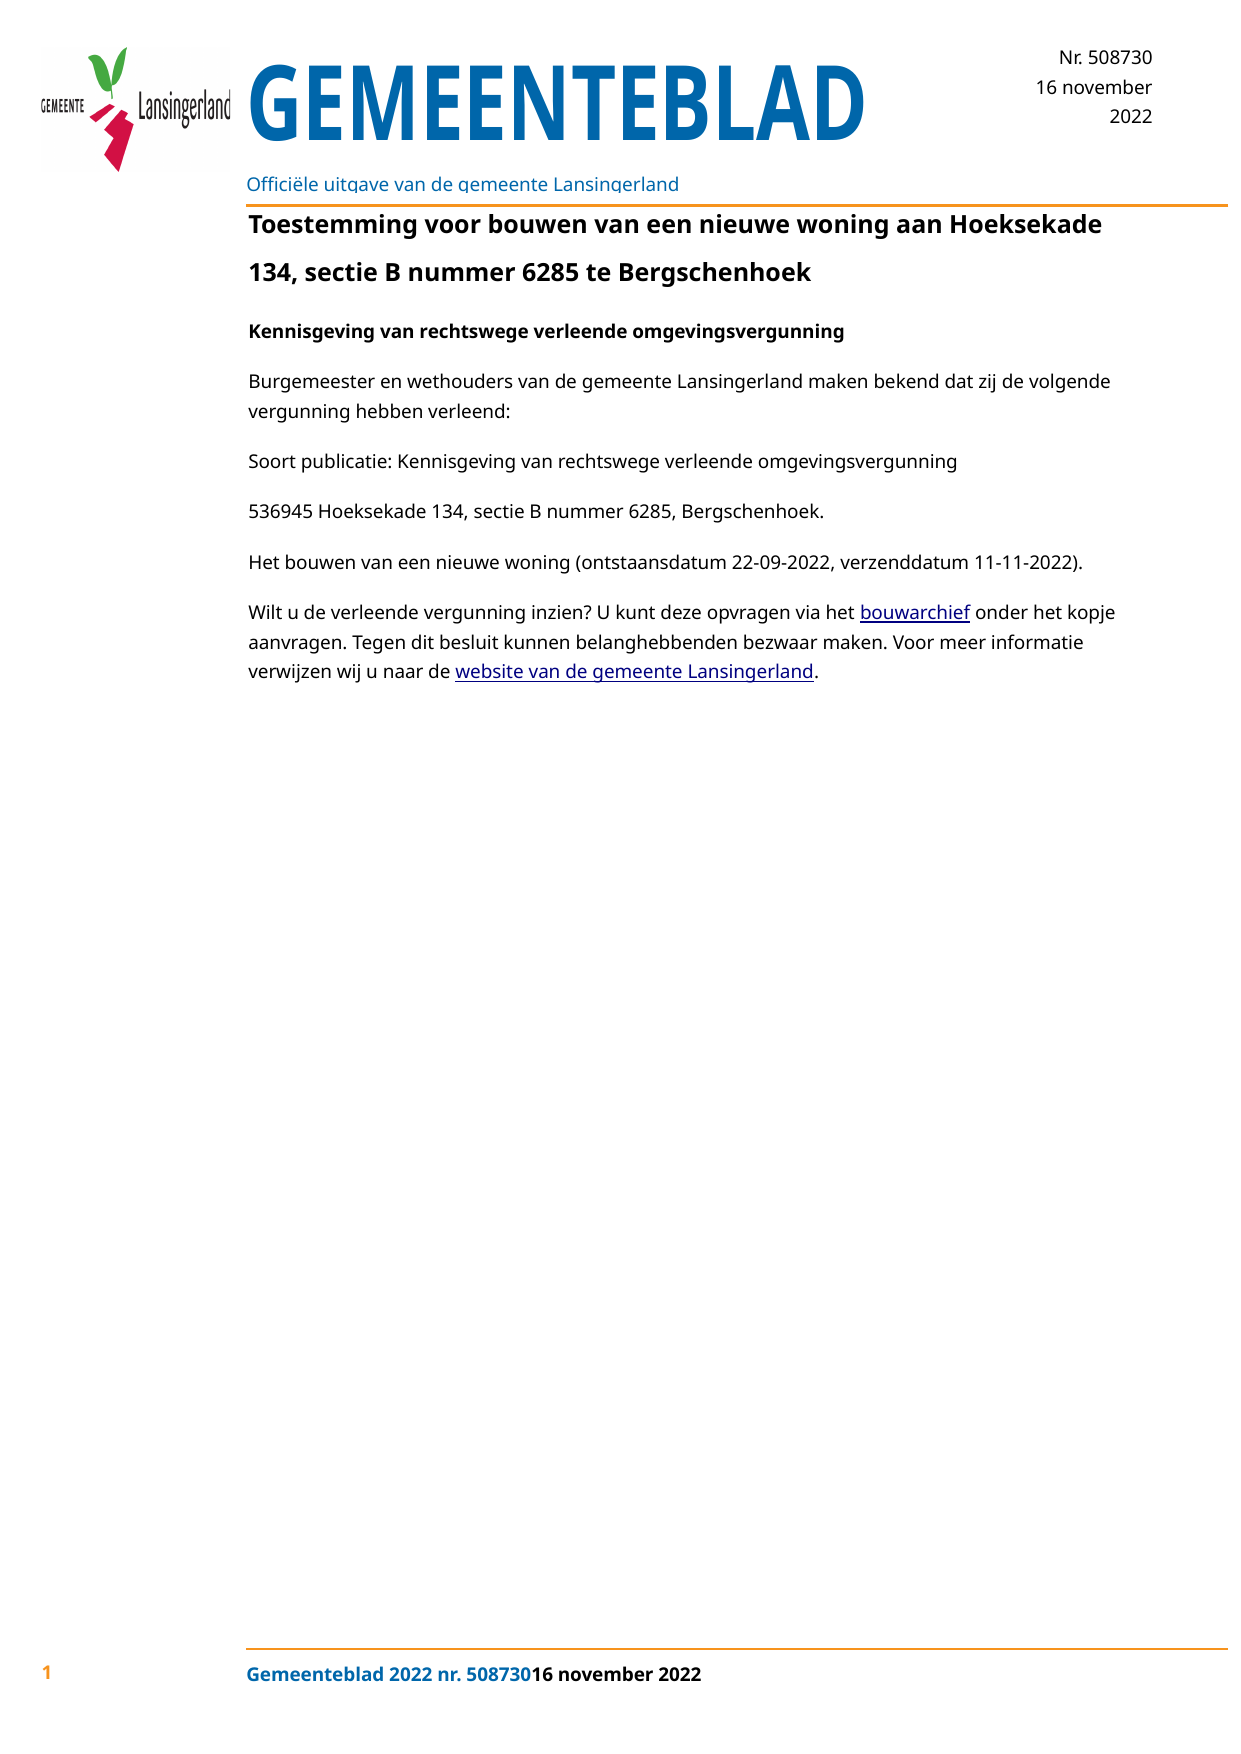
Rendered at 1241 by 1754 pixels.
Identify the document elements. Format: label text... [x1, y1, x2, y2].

text Toestemming voor bouwen van een nieuwe woning aan Hoeksekade 134, sectie B nummer 6285 te Bergschenhoek [248, 207, 1152, 288]
text Het bouwen van een nieuwe woning (ontstaansdatum 22-09-2022, verzenddatum 11-11-2022). [248, 549, 1152, 575]
text Kennisgeving van rechtswege verleende omgevingsvergunning [248, 318, 1152, 344]
text Wilt u de verleende vergunning inzien? U kunt deze opvragen via het bouwarchief onder het kopje aanvragen. Tegen dit besluit kunnen belanghebbenden bezwaar maken. Voor meer informatie verwijzen wij u naar de website van de gemeente Lansingerland. [248, 599, 1152, 684]
picture [41, 47, 231, 172]
text Burgemeester en wethouders van de gemeente Lansingerland maken bekend dat zij de volgende vergunning hebben verleend: [248, 368, 1152, 424]
text 536945 Hoeksekade 134, sectie B nummer 6285, Bergschenhoek. [248, 499, 1152, 524]
text Soort publicatie: Kennisgeving van rechtswege verleende omgevingsvergunning [248, 448, 1152, 474]
